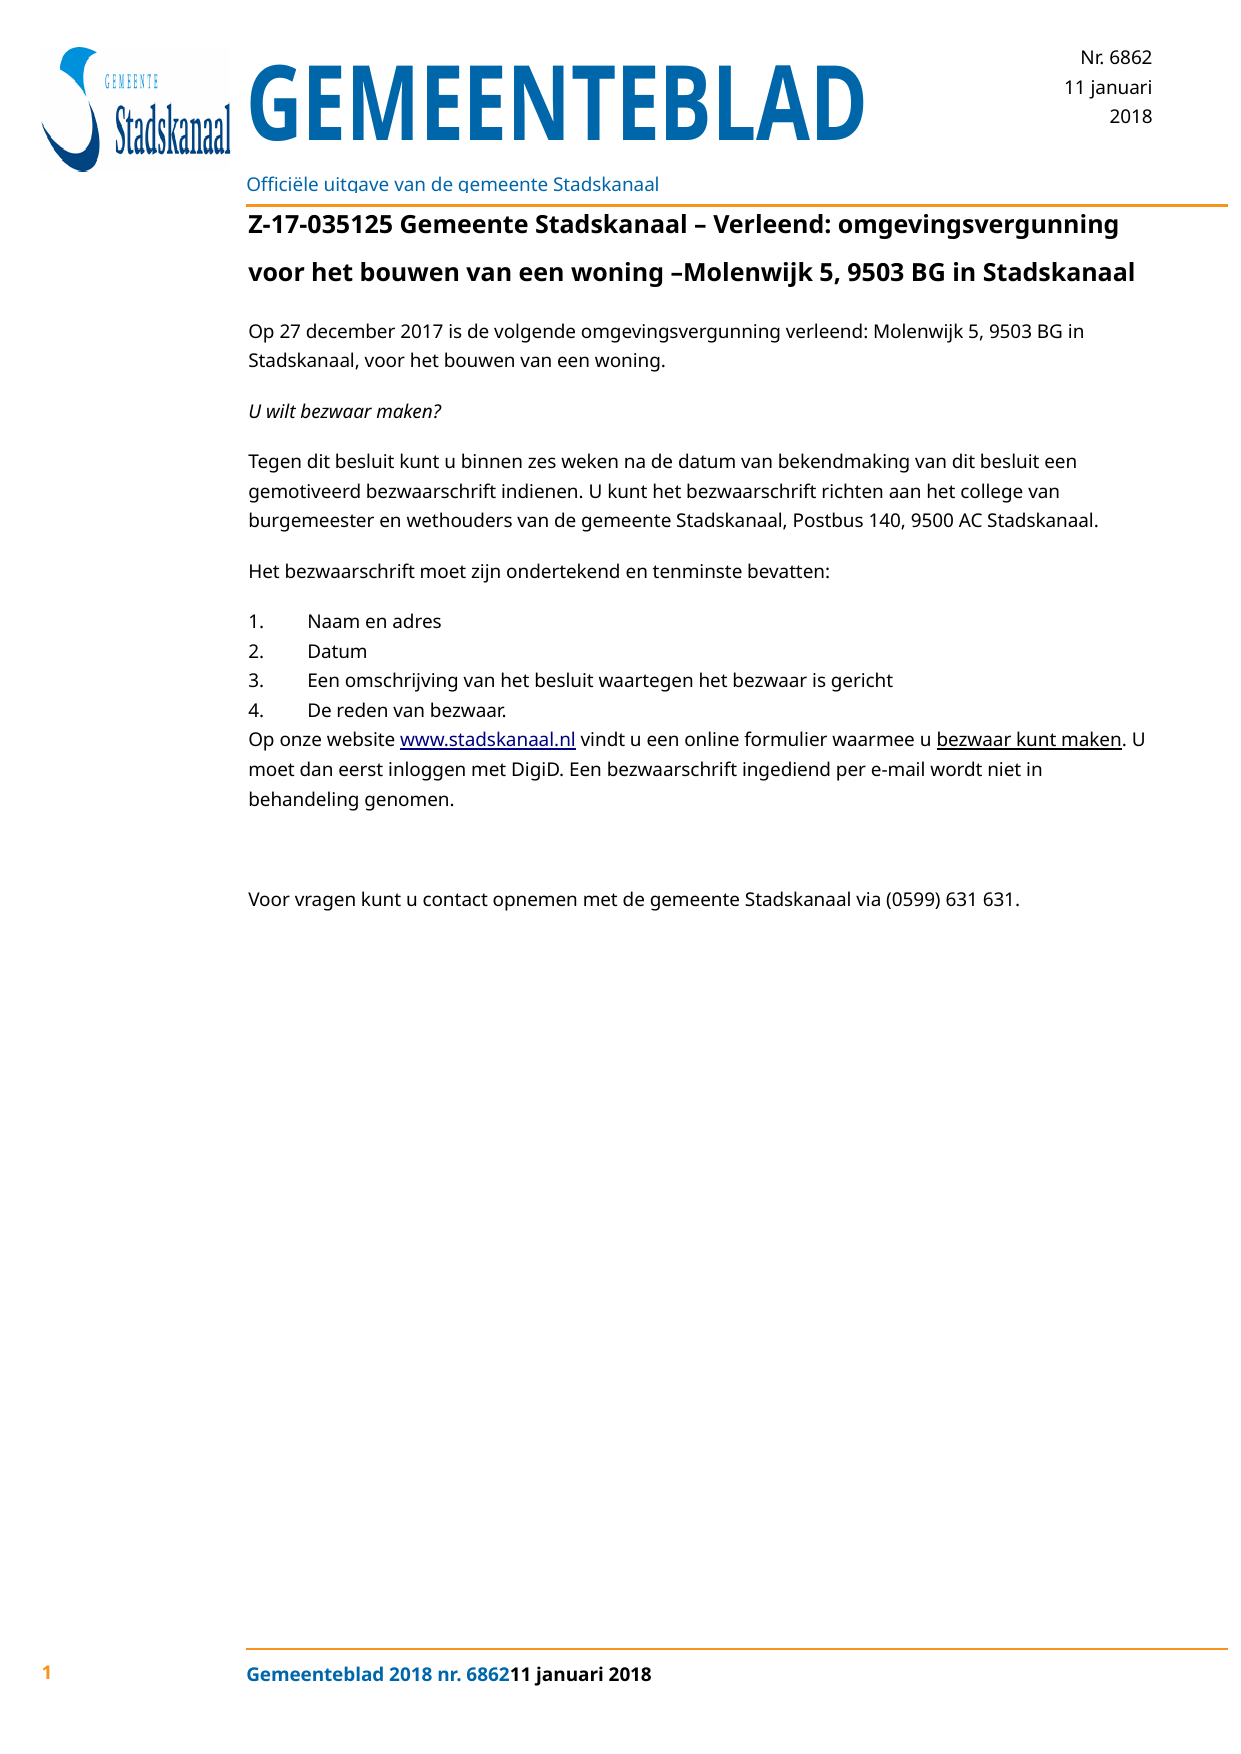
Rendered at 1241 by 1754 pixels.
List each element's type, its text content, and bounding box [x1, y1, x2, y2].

text Z-17-035125 Gemeente Stadskanaal – Verleend: omgevingsvergunning voor het bouwen van een woning –Molenwijk 5, 9503 BG in Stadskanaal [248, 207, 1152, 288]
text Op 27 december 2017 is de volgende omgevingsvergunning verleend: Molenwijk 5, 9503 BG in Stadskanaal, voor het bouwen van een woning. [248, 318, 1152, 373]
list Datum [248, 638, 1152, 664]
text Het bezwaarschrift moet zijn ondertekend en tenminste bevatten: [248, 558, 1152, 584]
text Op onze website www.stadskanaal.nl vindt u een online formulier waarmee u bezwaar kunt maken. U moet dan eerst inloggen met DigiD. Een bezwaarschrift ingediend per e-mail wordt niet in behandeling genomen. [248, 727, 1152, 812]
text U wilt bezwaar maken? [248, 398, 1152, 424]
text Voor vragen kunt u contact opnemen met de gemeente Stadskanaal via (0599) 631 631. [248, 887, 1152, 912]
list De reden van bezwaar. [248, 697, 1152, 723]
list Een omschrijving van het besluit waartegen het bezwaar is gericht [248, 667, 1152, 693]
list Naam en adres [248, 608, 1152, 634]
picture [41, 47, 231, 172]
text Tegen dit besluit kunt u binnen zes weken na de datum van bekendmaking van dit besluit een gemotiveerd bezwaarschrift indienen. U kunt het bezwaarschrift richten aan het college van burgemeester en wethouders van de gemeente Stadskanaal, Postbus 140, 9500 AC Stadskanaal. [248, 448, 1152, 533]
